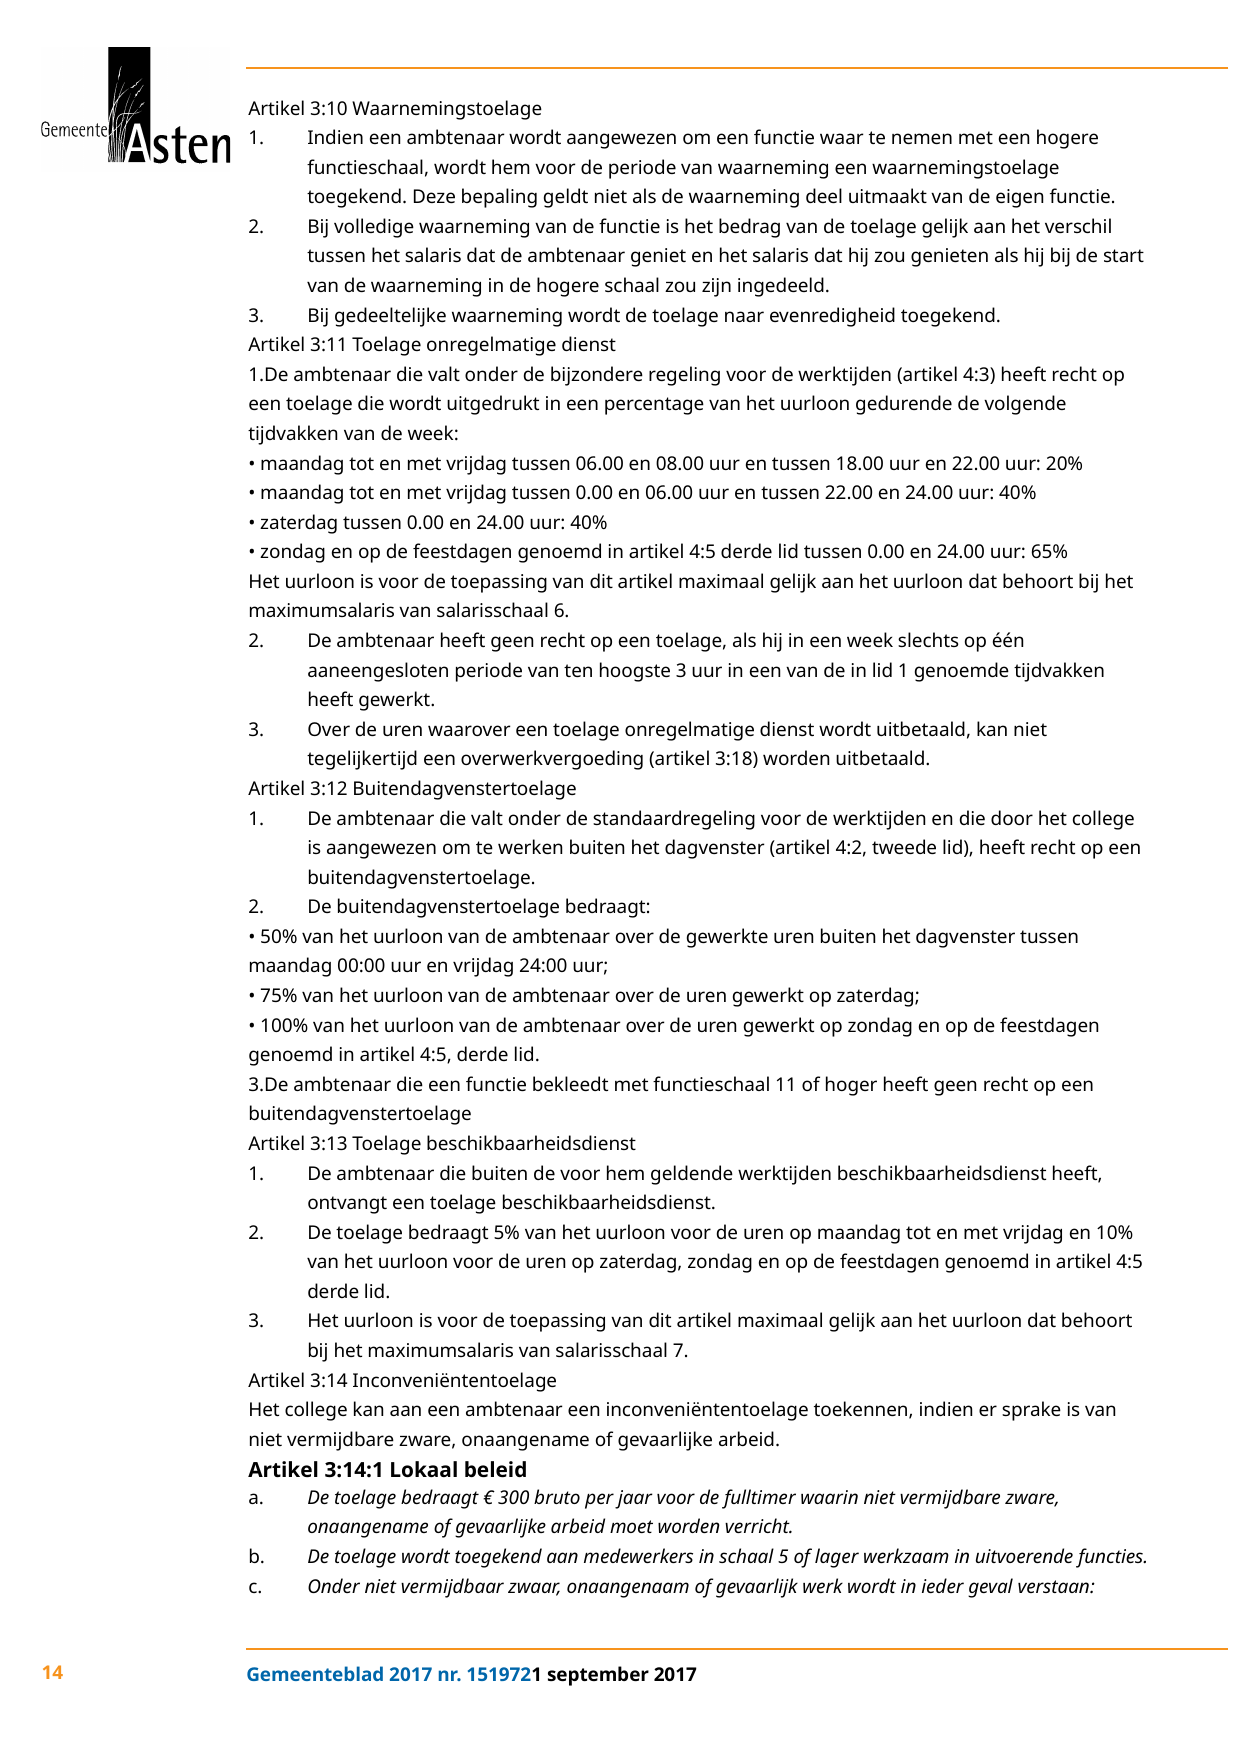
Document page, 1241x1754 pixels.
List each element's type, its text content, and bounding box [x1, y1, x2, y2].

text • zondag en op de feestdagen genoemd in artikel 4:5 derde lid tussen 0.00 en 24.00 uur: 65% [248, 538, 1152, 564]
text • 50% van het uurloon van de ambtenaar over de gewerkte uren buiten het dagvenster tussen maandag 00:00 uur en vrijdag 24:00 uur; [248, 923, 1152, 978]
list De toelage wordt toegekend aan medewerkers in schaal 5 of lager werkzaam in uitvoerende functies. [248, 1543, 1152, 1569]
text • zaterdag tussen 0.00 en 24.00 uur: 40% [248, 509, 1152, 535]
text 3.De ambtenaar die een functie bekleedt met functieschaal 11 of hoger heeft geen recht op een buitendagvenstertoelage [248, 1071, 1152, 1126]
list De ambtenaar die buiten de voor hem geldende werktijden beschikbaarheidsdienst heeft, ontvangt een toelage beschikbaarheidsdienst. [248, 1160, 1152, 1215]
text Het uurloon is voor de toepassing van dit artikel maximaal gelijk aan het uurloon dat behoort bij het maximumsalaris van salarisschaal 6. [248, 568, 1152, 623]
text Het college kan aan een ambtenaar een inconveniëntentoelage toekennen, indien er sprake is van niet vermijdbare zware, onaangename of gevaarlijke arbeid. [248, 1396, 1152, 1452]
list Onder niet vermijdbaar zwaar, onaangenaam of gevaarlijk werk wordt in ieder geval verstaan: [248, 1573, 1152, 1598]
list De toelage bedraagt € 300 bruto per jaar voor de fulltimer waarin niet vermijdbare zware, onaangename of gevaarlijke arbeid moet worden verricht. [248, 1484, 1152, 1539]
list De ambtenaar die valt onder de standaardregeling voor de werktijden en die door het college is aangewezen om te werken buiten het dagvenster (artikel 4:2, tweede lid), heeft recht op een buitendagvenstertoelage. [248, 805, 1152, 890]
list Bij volledige waarneming van de functie is het bedrag van de toelage gelijk aan het verschil tussen het salaris dat de ambtenaar geniet en het salaris dat hij zou genieten als hij bij de start van de waarneming in de hogere schaal zou zijn ingedeeld. [248, 213, 1152, 298]
text Artikel 3:14:1 Lokaal beleid [248, 1456, 1152, 1484]
text • 75% van het uurloon van de ambtenaar over de uren gewerkt op zaterdag; [248, 982, 1152, 1008]
text Artikel 3:12 Buitendagvenstertoelage [248, 775, 1152, 801]
list Over de uren waarover een toelage onregelmatige dienst wordt uitbetaald, kan niet tegelijkertijd een overwerkvergoeding (artikel 3:18) worden uitbetaald. [248, 716, 1152, 771]
text Artikel 3:13 Toelage beschikbaarheidsdienst [248, 1130, 1152, 1156]
list De ambtenaar heeft geen recht op een toelage, als hij in een week slechts op één aaneengesloten periode van ten hoogste 3 uur in een van de in lid 1 genoemde tijdvakken heeft gewerkt. [248, 627, 1152, 712]
text Artikel 3:10 Waarnemingstoelage [248, 95, 1152, 121]
list Bij gedeeltelijke waarneming wordt de toelage naar evenredigheid toegekend. [248, 302, 1152, 328]
text • maandag tot en met vrijdag tussen 06.00 en 08.00 uur en tussen 18.00 uur en 22.00 uur: 20% [248, 450, 1152, 476]
text • maandag tot en met vrijdag tussen 0.00 en 06.00 uur en tussen 22.00 en 24.00 uur: 40% [248, 479, 1152, 505]
text Artikel 3:14 Inconveniëntentoelage [248, 1367, 1152, 1393]
text • 100% van het uurloon van de ambtenaar over de uren gewerkt op zondag en op de feestdagen genoemd in artikel 4:5, derde lid. [248, 1012, 1152, 1067]
list Indien een ambtenaar wordt aangewezen om een functie waar te nemen met een hogere functieschaal, wordt hem voor de periode van waarneming een waarnemingstoelage toegekend. Deze bepaling geldt niet als de waarneming deel uitmaakt van de eigen functie. [248, 124, 1152, 209]
list De toelage bedraagt 5% van het uurloon voor de uren op maandag tot en met vrijdag en 10% van het uurloon voor de uren op zaterdag, zondag en op de feestdagen genoemd in artikel 4:5 derde lid. [248, 1219, 1152, 1304]
text Artikel 3:11 Toelage onregelmatige dienst [248, 331, 1152, 357]
list Het uurloon is voor de toepassing van dit artikel maximaal gelijk aan het uurloon dat behoort bij het maximumsalaris van salarisschaal 7. [248, 1308, 1152, 1363]
text 1.De ambtenaar die valt onder de bijzondere regeling voor de werktijden (artikel 4:3) heeft recht op een toelage die wordt uitgedrukt in een percentage van het uurloon gedurende de volgende tijdvakken van de week: [248, 361, 1152, 446]
picture [41, 47, 231, 172]
list De buitendagvenstertoelage bedraagt: [248, 893, 1152, 919]
